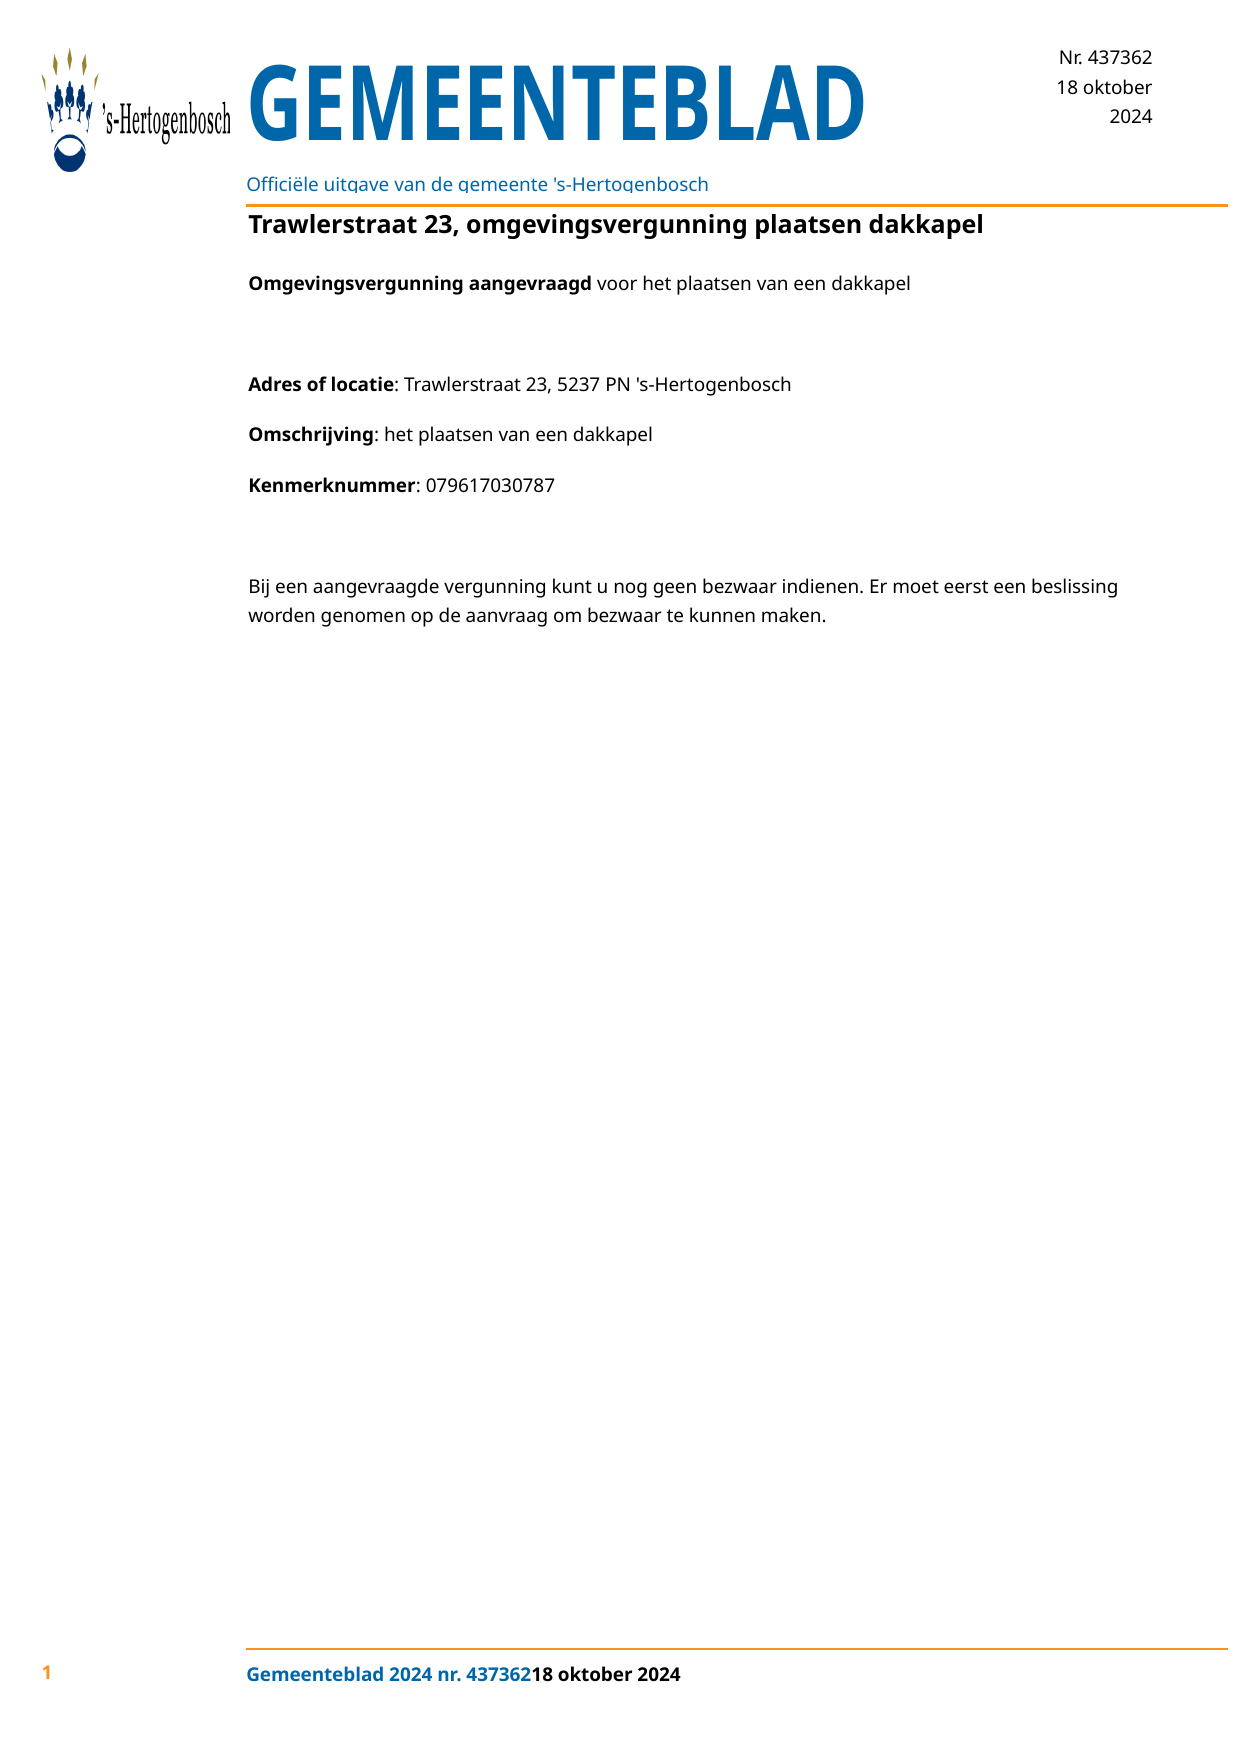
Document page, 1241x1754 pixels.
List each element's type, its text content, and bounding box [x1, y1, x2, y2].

text Bij een aangevraagde vergunning kunt u nog geen bezwaar indienen. Er moet eerst een beslissing worden genomen op de aanvraag om bezwaar te kunnen maken. [248, 573, 1152, 628]
text Kenmerknummer: 079617030787 [248, 472, 1152, 498]
text Omgevingsvergunning aangevraagd voor het plaatsen van een dakkapel [248, 270, 1152, 296]
text Trawlerstraat 23, omgevingsvergunning plaatsen dakkapel [248, 207, 1152, 241]
text Omschrijving: het plaatsen van een dakkapel [248, 422, 1152, 447]
text Adres of locatie: Trawlerstraat 23, 5237 PN 's-Hertogenbosch [248, 371, 1152, 397]
picture [41, 47, 231, 172]
